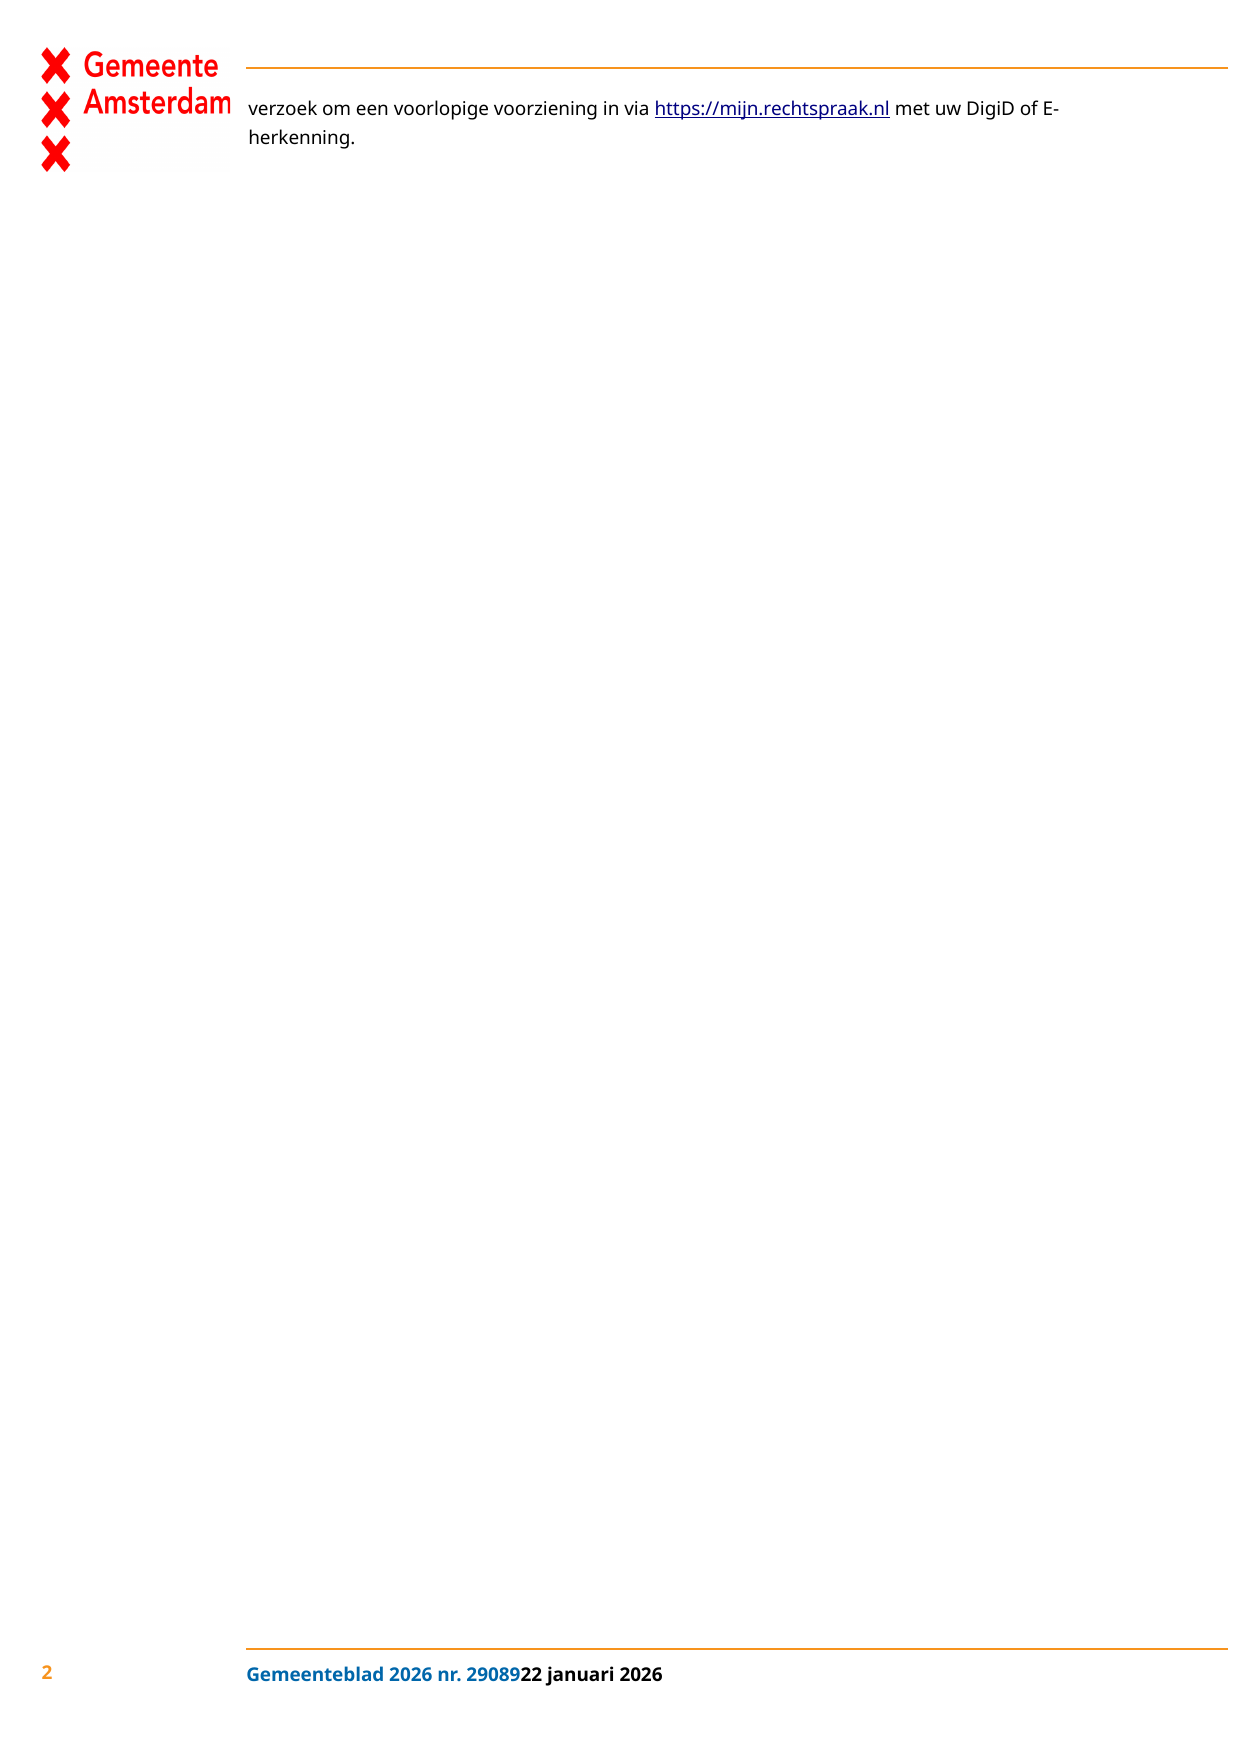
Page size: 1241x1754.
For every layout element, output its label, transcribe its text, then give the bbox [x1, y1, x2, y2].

picture [41, 47, 231, 172]
text verzoek om een voorlopige voorziening in via https://mijn.rechtspraak.nl met uw DigiD of E-herkenning. [248, 95, 1152, 150]
